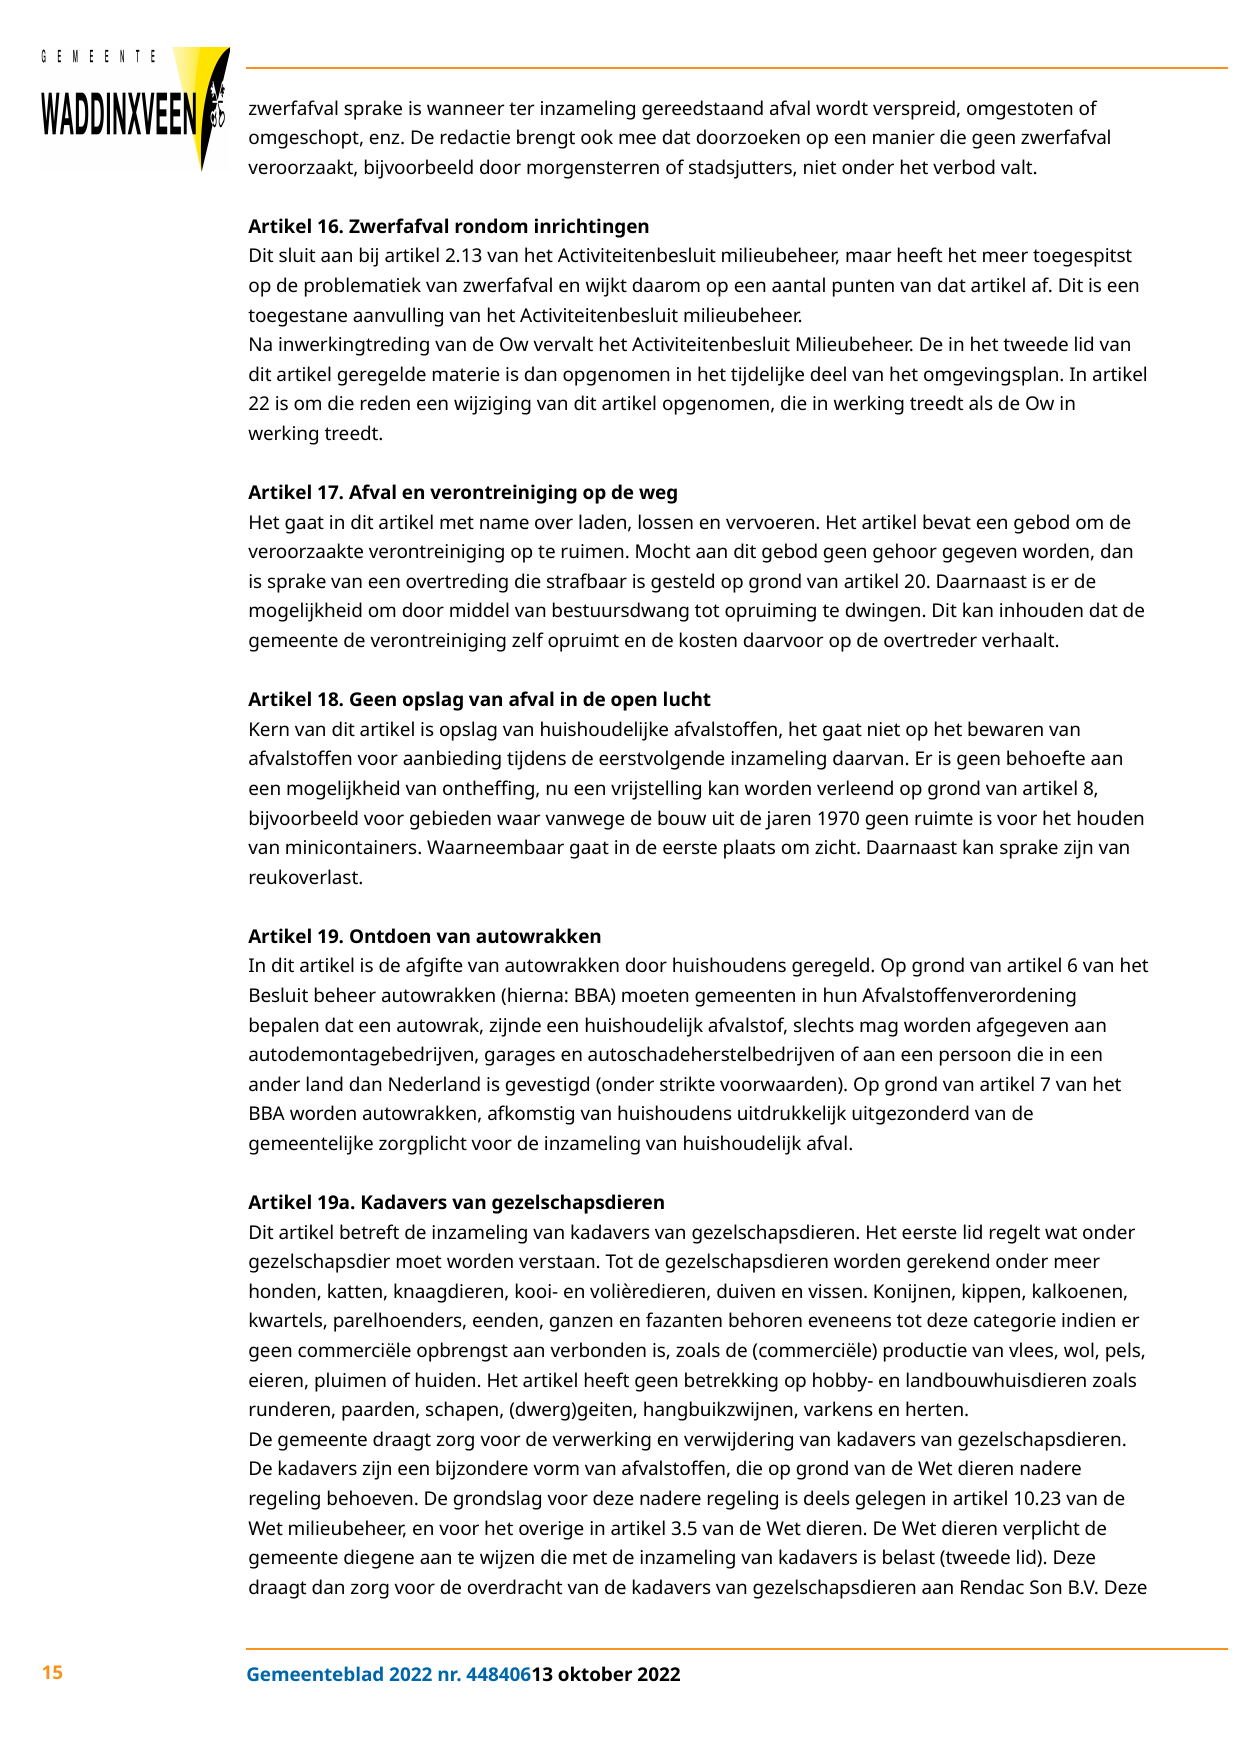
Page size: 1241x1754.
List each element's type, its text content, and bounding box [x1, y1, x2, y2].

picture [41, 47, 231, 172]
text Artikel 17. Afval en verontreiniging op de weg [248, 479, 1152, 505]
text In dit artikel is de afgifte van autowrakken door huishoudens geregeld. Op grond van artikel 6 van het Besluit beheer autowrakken (hierna: BBA) moeten gemeenten in hun Afvalstoffenverordening bepalen dat een autowrak, zijnde een huishoudelijk afvalstof, slechts mag worden afgegeven aan autodemontagebedrijven, garages en autoschadeherstelbedrijven of aan een persoon die in een ander land dan Nederland is gevestigd (onder strikte voorwaarden). Op grond van artikel 7 van het BBA worden autowrakken, afkomstig van huishoudens uitdrukkelijk uitgezonderd van de gemeentelijke zorgplicht voor de inzameling van huishoudelijk afval. [248, 953, 1152, 1156]
text Dit sluit aan bij artikel 2.13 van het Activiteitenbesluit milieubeheer, maar heeft het meer toegespitst op de problematiek van zwerfafval en wijkt daarom op een aantal punten van dat artikel af. Dit is een toegestane aanvulling van het Activiteitenbesluit milieubeheer. [248, 243, 1152, 328]
text Artikel 16. Zwerfafval rondom inrichtingen [248, 213, 1152, 239]
text Artikel 19. Ontdoen van autowrakken [248, 923, 1152, 949]
text Het gaat in dit artikel met name over laden, lossen en vervoeren. Het artikel bevat een gebod om de veroorzaakte verontreiniging op te ruimen. Mocht aan dit gebod geen gehoor gegeven worden, dan is sprake van een overtreding die strafbaar is gesteld op grond van artikel 20. Daarnaast is er de mogelijkheid om door middel van bestuursdwang tot opruiming te dwingen. Dit kan inhouden dat de gemeente de verontreiniging zelf opruimt en de kosten daarvoor op de overtreder verhaalt. [248, 509, 1152, 653]
text De gemeente draagt zorg voor de verwerking en verwijdering van kadavers van gezelschapsdieren. De kadavers zijn een bijzondere vorm van afvalstoffen, die op grond van de Wet dieren nadere regeling behoeven. De grondslag voor deze nadere regeling is deels gelegen in artikel 10.23 van de Wet milieubeheer, en voor het overige in artikel 3.5 van de Wet dieren. De Wet dieren verplicht de gemeente diegene aan te wijzen die met de inzameling van kadavers is belast (tweede lid). Deze draagt dan zorg voor de overdracht van de kadavers van gezelschapsdieren aan Rendac Son B.V. Deze [248, 1426, 1152, 1600]
text zwerfafval sprake is wanneer ter inzameling gereedstaand afval wordt verspreid, omgestoten of omgeschopt, enz. De redactie brengt ook mee dat doorzoeken op een manier die geen zwerfafval veroorzaakt, bijvoorbeeld door morgensterren of stadsjutters, niet onder het verbod valt. [248, 95, 1152, 180]
text Na inwerkingtreding van de Ow vervalt het Activiteitenbesluit Milieubeheer. De in het tweede lid van dit artikel geregelde materie is dan opgenomen in het tijdelijke deel van het omgevingsplan. In artikel 22 is om die reden een wijziging van dit artikel opgenomen, die in werking treedt als de Ow in werking treedt. [248, 331, 1152, 446]
text Artikel 19a. Kadavers van gezelschapsdieren [248, 1189, 1152, 1215]
text Artikel 18. Geen opslag van afval in de open lucht [248, 686, 1152, 712]
text Dit artikel betreft de inzameling van kadavers van gezelschapsdieren. Het eerste lid regelt wat onder gezelschapsdier moet worden verstaan. Tot de gezelschapsdieren worden gerekend onder meer honden, katten, knaagdieren, kooi- en volièredieren, duiven en vissen. Konijnen, kippen, kalkoenen, kwartels, parelhoenders, eenden, ganzen en fazanten behoren eveneens tot deze categorie indien er geen commerciële opbrengst aan verbonden is, zoals de (commerciële) productie van vlees, wol, pels, eieren, pluimen of huiden. Het artikel heeft geen betrekking op hobby- en landbouwhuisdieren zoals runderen, paarden, schapen, (dwerg)geiten, hangbuikzwijnen, varkens en herten. [248, 1219, 1152, 1422]
text Kern van dit artikel is opslag van huishoudelijke afvalstoffen, het gaat niet op het bewaren van afvalstoffen voor aanbieding tijdens de eerstvolgende inzameling daarvan. Er is geen behoefte aan een mogelijkheid van ontheffing, nu een vrijstelling kan worden verleend op grond van artikel 8, bijvoorbeeld voor gebieden waar vanwege de bouw uit de jaren 1970 geen ruimte is voor het houden van minicontainers. Waarneembaar gaat in de eerste plaats om zicht. Daarnaast kan sprake zijn van reukoverlast. [248, 716, 1152, 890]
